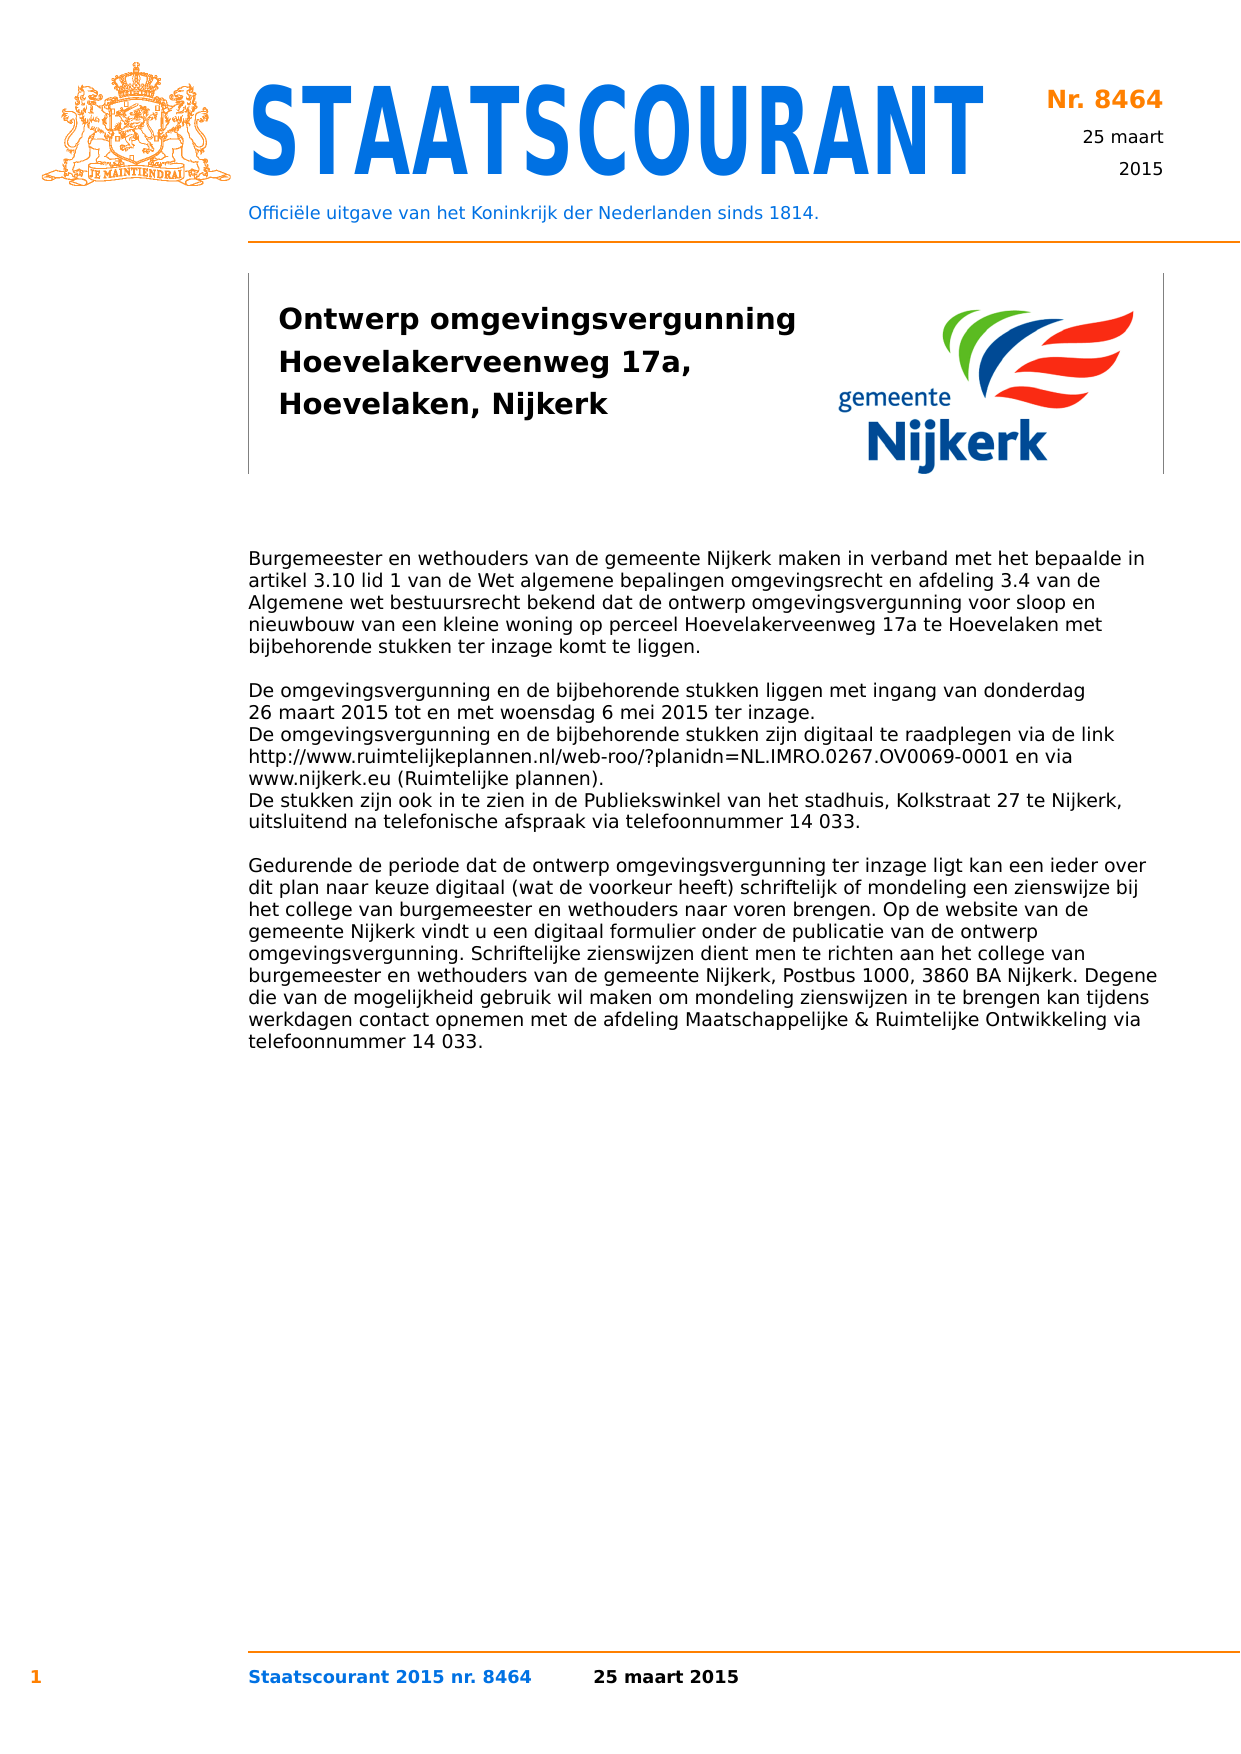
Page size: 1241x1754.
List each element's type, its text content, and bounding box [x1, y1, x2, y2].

table_cell Officiële uitgave van het Koninkrijk der Nederlanden sinds 1814. [248, 203, 1240, 241]
table_cell 2015 [998, 153, 1240, 203]
table_header STAATSCOURANT [248, 62, 998, 203]
text De stukken zijn ook in te zien in de Publiekswinkel van het stadhuis, Kolkstraat 27 te Nijkerk, uitsluitend na telefonische afspraak via telefoonnummer 14 033. [248, 789, 1163, 833]
table_cell 25 maart [998, 121, 1240, 153]
text De omgevingsvergunning en de bijbehorende stukken liggen met ingang van donderdag 26 maart 2015 tot en met woensdag 6 mei 2015 ter inzage. [248, 679, 1163, 723]
subtitle Ontwerp omgevingsvergunning Hoevelakerveenweg 17a, Hoevelaken, Nijkerk [249, 273, 1163, 474]
table_header [25, 62, 248, 241]
picture [41, 62, 231, 186]
text Burgemeester en wethouders van de gemeente Nijkerk maken in verband met het bepaalde in artikel 3.10 lid 1 van de Wet algemene bepalingen omgevingsrecht en afdeling 3.4 van de Algemene wet bestuursrecht bekend dat de ontwerp omgevingsvergunning voor sloop en nieuwbouw van een kleine woning op perceel Hoevelakerveenweg 17a te Hoevelaken met bijbehorende stukken ter inzage komt te liggen. [248, 548, 1163, 658]
picture [838, 302, 1134, 474]
table_header Nr. 8464 [998, 62, 1240, 121]
text Gedurende de periode dat de ontwerp omgevingsvergunning ter inzage ligt kan een ieder over dit plan naar keuze digitaal (wat de voorkeur heeft) schriftelijk of mondeling een zienswijze bij het college van burgemeester en wethouders naar voren brengen. Op de website van de gemeente Nijkerk vindt u een digitaal formulier onder de publicatie van de ontwerp omgevingsvergunning. Schriftelijke zienswijzen dient men te richten aan het college van burgemeester en wethouders van de gemeente Nijkerk, Postbus 1000, 3860 BA Nijkerk. Degene die van de mogelijkheid gebruik wil maken om mondeling zienswijzen in te brengen kan tijdens werkdagen contact opnemen met de afdeling Maatschappelijke & Ruimtelijke Ontwikkeling via telefoonnummer 14 033. [248, 855, 1163, 1053]
text De omgevingsvergunning en de bijbehorende stukken zijn digitaal te raadplegen via de link http://www.ruimtelijkeplannen.nl/web-roo/?planidn=NL.IMRO.0267.OV0069-0001 en via www.nijkerk.eu (Ruimtelijke plannen). [248, 723, 1163, 789]
